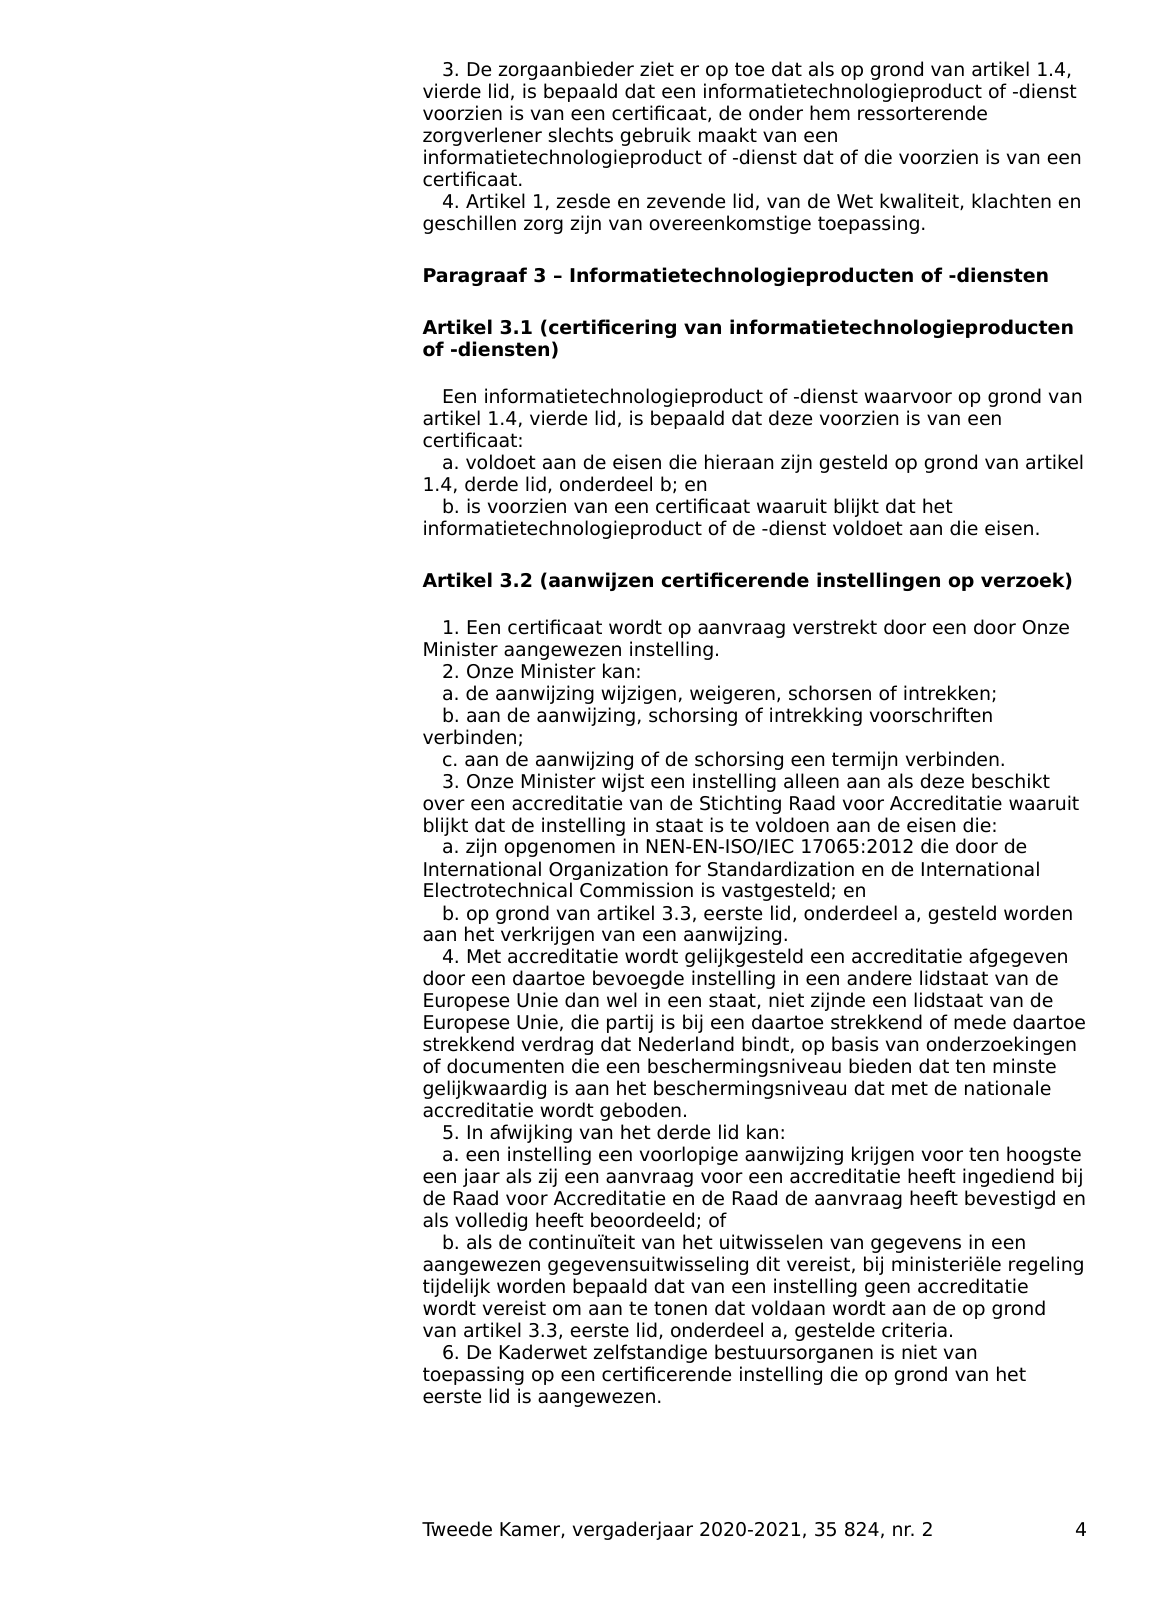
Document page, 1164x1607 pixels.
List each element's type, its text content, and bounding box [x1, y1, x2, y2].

text 6. De Kaderwet zelfstandige bestuursorganen is niet van toepassing op een certificerende instelling die op grond van het eerste lid is aangewezen. [422, 1342, 1087, 1408]
text b. aan de aanwijzing, schorsing of intrekking voorschriften verbinden; [422, 704, 1087, 748]
text b. op grond van artikel 3.3, eerste lid, onderdeel a, gesteld worden aan het verkrijgen van een aanwijzing. [422, 902, 1087, 946]
subtitle Artikel 3.1 (certificering van informatietechnologieproducten of -diensten) [422, 317, 1087, 361]
text 4. Met accreditatie wordt gelijkgesteld een accreditatie afgegeven door een daartoe bevoegde instelling in een andere lidstaat van de Europese Unie dan wel in een staat, niet zijnde een lidstaat van de Europese Unie, die partij is bij een daartoe strekkend of mede daartoe strekkend verdrag dat Nederland bindt, op basis van onderzoekingen of documenten die een beschermingsniveau bieden dat ten minste gelijkwaardig is aan het beschermingsniveau dat met de nationale accreditatie wordt geboden. [422, 946, 1087, 1122]
subtitle Artikel 3.2 (aanwijzen certificerende instellingen op verzoek) [422, 570, 1087, 592]
text c. aan de aanwijzing of de schorsing een termijn verbinden. [422, 748, 1087, 771]
text a. de aanwijzing wijzigen, weigeren, schorsen of intrekken; [422, 683, 1087, 704]
text a. voldoet aan de eisen die hieraan zijn gesteld op grond van artikel 1.4, derde lid, onderdeel b; en [422, 452, 1087, 496]
text Een informatietechnologieproduct of -dienst waarvoor op grond van artikel 1.4, vierde lid, is bepaald dat deze voorzien is van een certificaat: [422, 386, 1087, 452]
text 2. Onze Minister kan: [422, 661, 1087, 683]
text a. een instelling een voorlopige aanwijzing krijgen voor ten hoogste een jaar als zij een aanvraag voor een accreditatie heeft ingediend bij de Raad voor Accreditatie en de Raad de aanvraag heeft bevestigd en als volledig heeft beoordeeld; of [422, 1144, 1087, 1232]
text b. als de continuïteit van het uitwisselen van gegevens in een aangewezen gegevensuitwisseling dit vereist, bij ministeriële regeling tijdelijk worden bepaald dat van een instelling geen accreditatie wordt vereist om aan te tonen dat voldaan wordt aan de op grond van artikel 3.3, eerste lid, onderdeel a, gestelde criteria. [422, 1232, 1087, 1342]
text 4. Artikel 1, zesde en zevende lid, van de Wet kwaliteit, klachten en geschillen zorg zijn van overeenkomstige toepassing. [422, 191, 1087, 235]
text 3. De zorgaanbieder ziet er op toe dat als op grond van artikel 1.4, vierde lid, is bepaald dat een informatietechnologieproduct of -dienst voorzien is van een certificaat, de onder hem ressorterende zorgverlener slechts gebruik maakt van een informatietechnologieproduct of -dienst dat of die voorzien is van een certificaat. [422, 59, 1087, 191]
text 5. In afwijking van het derde lid kan: [422, 1122, 1087, 1144]
subtitle Paragraaf 3 – Informatietechnologieproducten of -diensten [422, 265, 1087, 287]
text a. zijn opgenomen in NEN-EN-ISO/IEC 17065:2012 die door de International Organization for Standardization en de International Electrotechnical Commission is vastgesteld; en [422, 836, 1087, 902]
text b. is voorzien van een certificaat waaruit blijkt dat het informatietechnologieproduct of de -dienst voldoet aan die eisen. [422, 496, 1087, 540]
text 3. Onze Minister wijst een instelling alleen aan als deze beschikt over een accreditatie van de Stichting Raad voor Accreditatie waaruit blijkt dat de instelling in staat is te voldoen aan de eisen die: [422, 771, 1087, 836]
text 1. Een certificaat wordt op aanvraag verstrekt door een door Onze Minister aangewezen instelling. [422, 617, 1087, 661]
